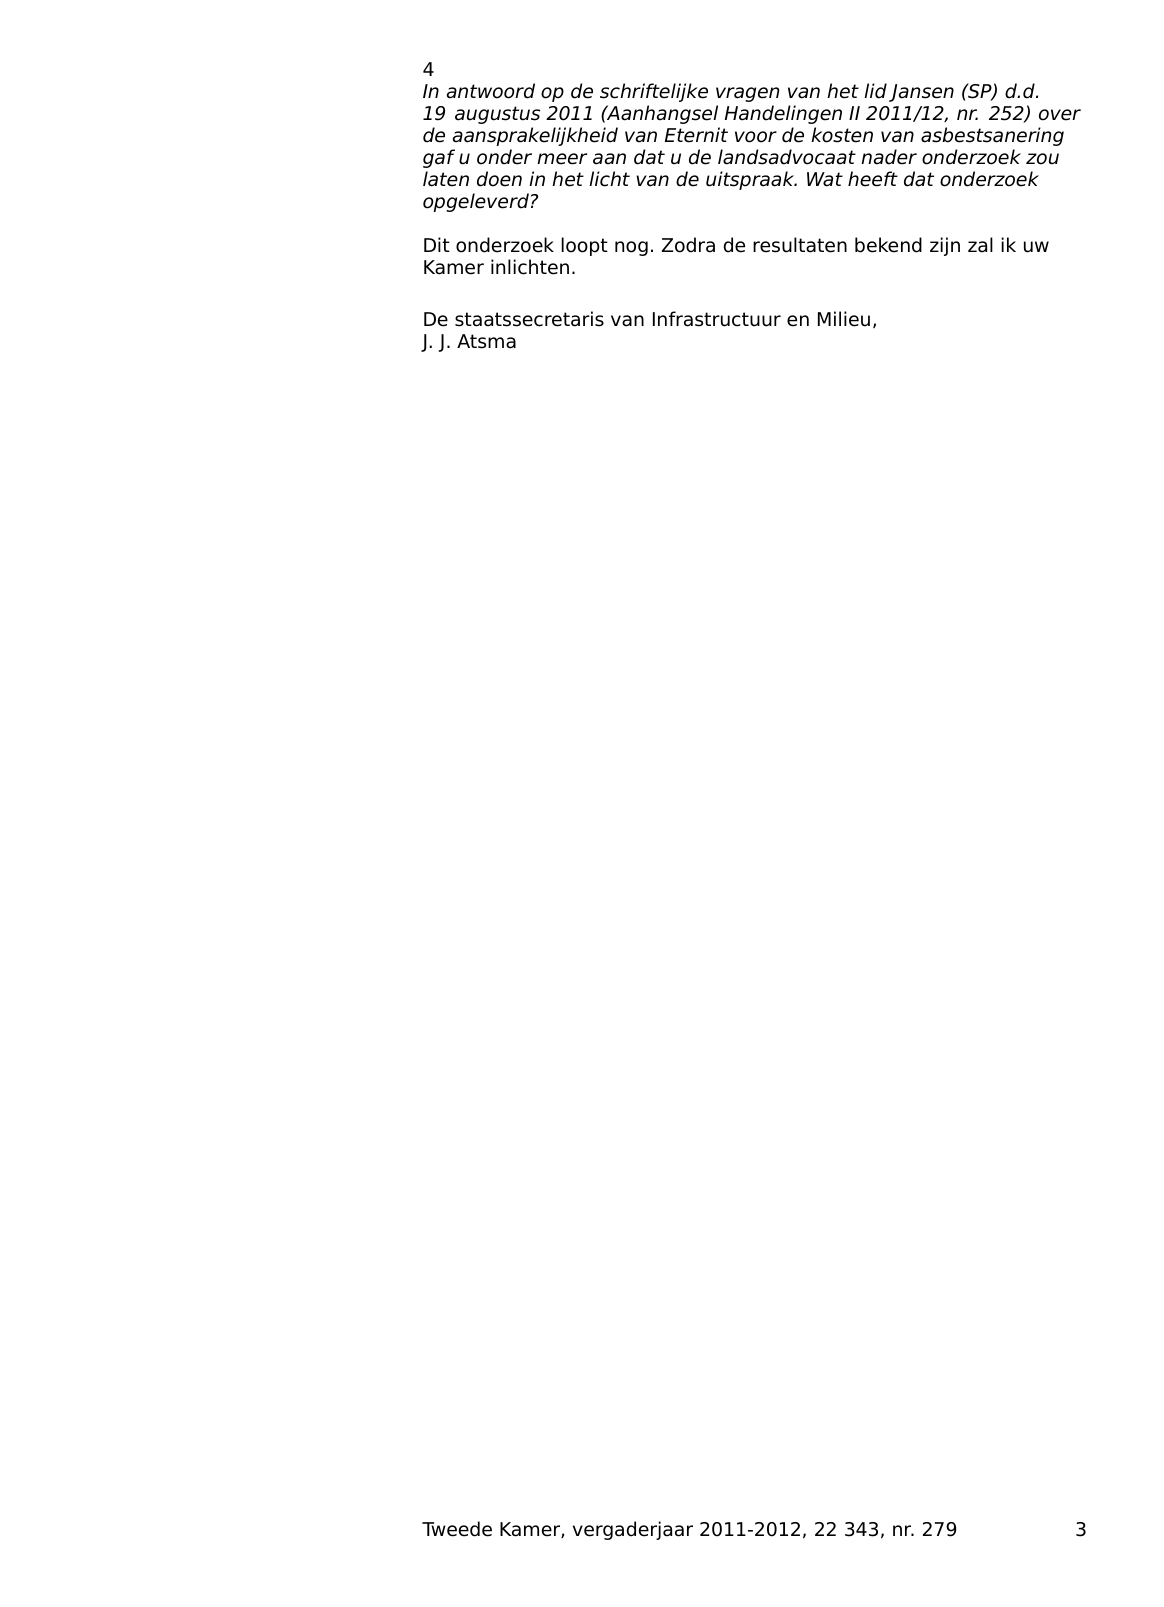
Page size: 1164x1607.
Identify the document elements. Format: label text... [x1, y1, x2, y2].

text De staatssecretaris van Infrastructuur en Milieu, J. J. Atsma [422, 309, 1087, 353]
text In antwoord op de schriftelijke vragen van het lid Jansen (SP) d.d. 19 augustus 2011 (Aanhangsel Handelingen II 2011/12, nr. 252) over de aansprakelijkheid van Eternit voor de kosten van asbestsanering gaf u onder meer aan dat u de landsadvocaat nader onderzoek zou laten doen in het licht van de uitspraak. Wat heeft dat onderzoek opgeleverd? [422, 81, 1087, 213]
text 4 [422, 59, 1087, 81]
text Dit onderzoek loopt nog. Zodra de resultaten bekend zijn zal ik uw Kamer inlichten. [422, 235, 1087, 279]
